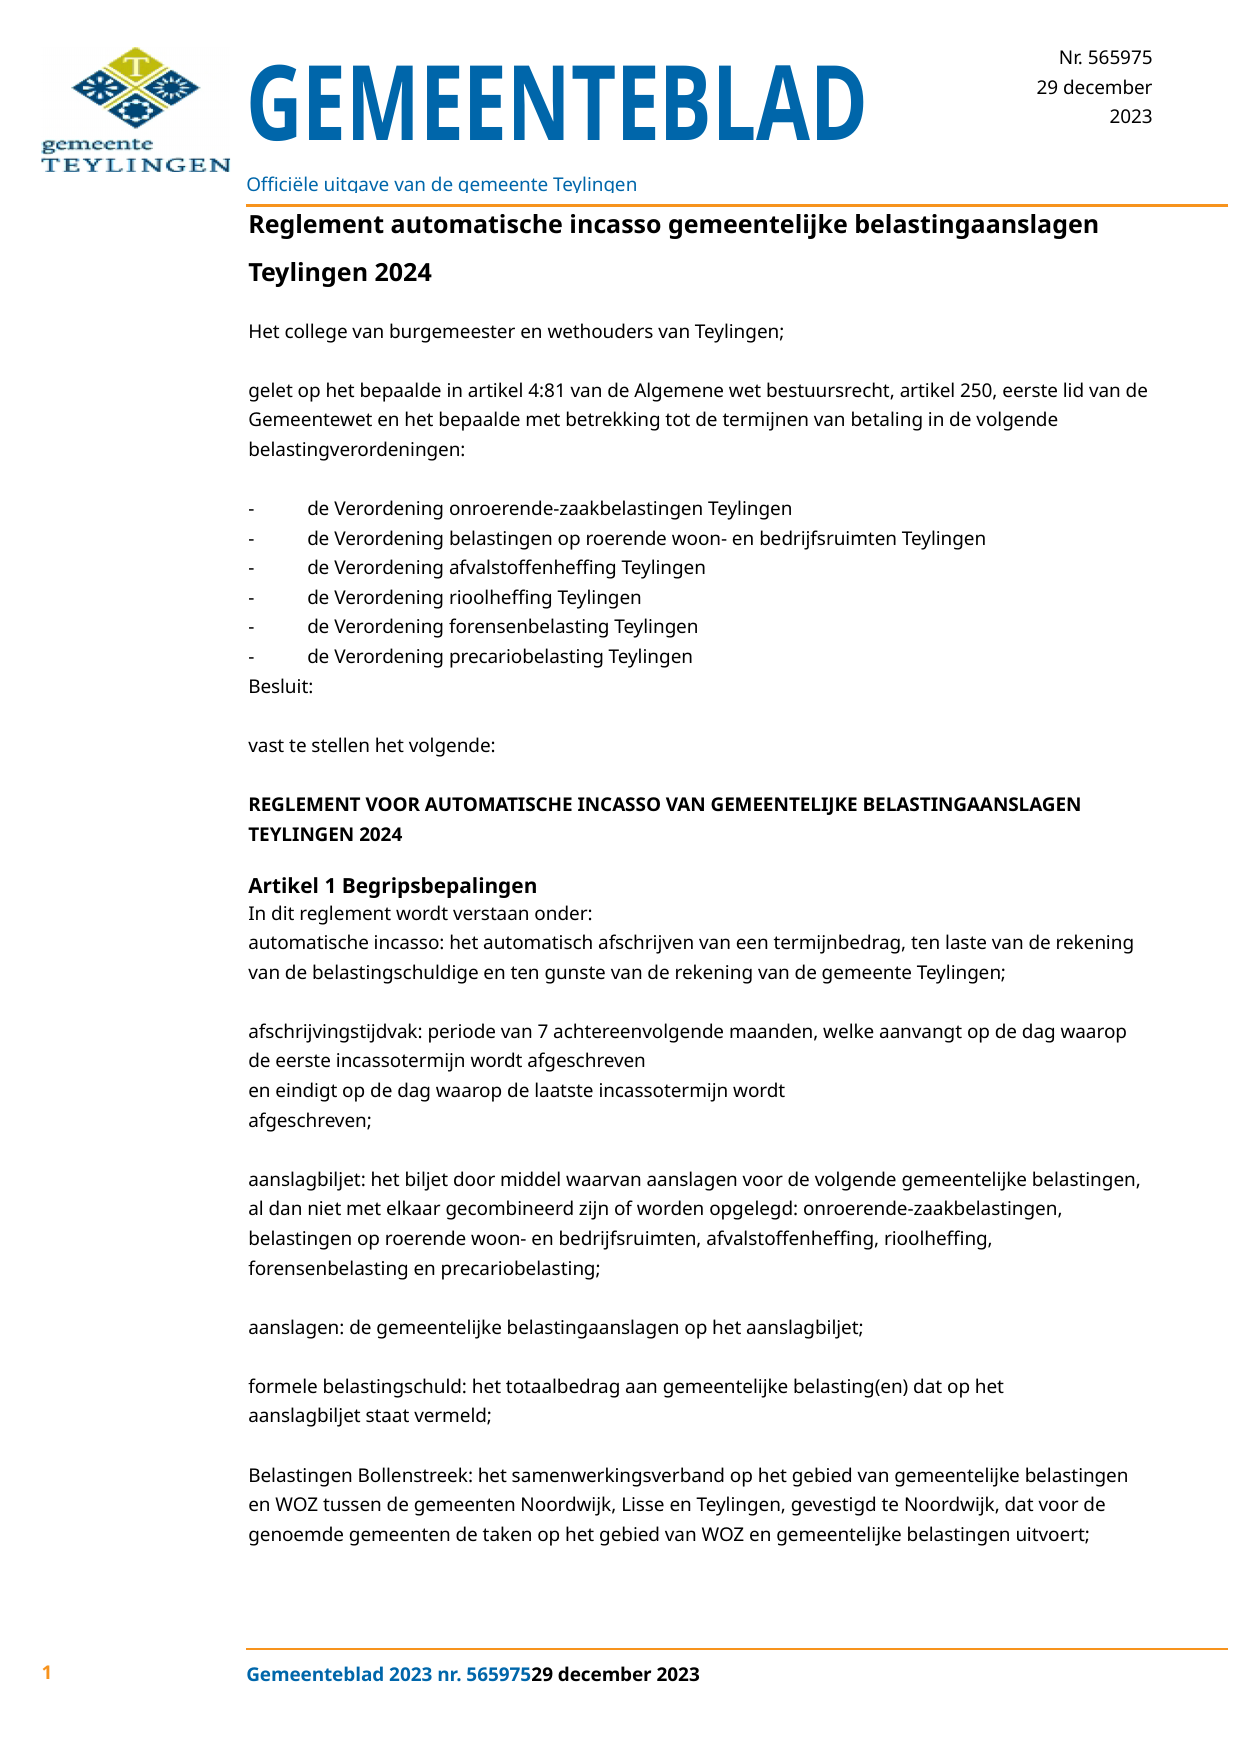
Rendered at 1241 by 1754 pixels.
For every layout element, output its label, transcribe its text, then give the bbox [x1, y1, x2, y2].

text aanslagbiljet staat vermeld; [248, 1403, 1152, 1428]
list de Verordening forensenbelasting Teylingen [248, 614, 1152, 639]
text automatische incasso: het automatisch afschrijven van een termijnbedrag, ten laste van de rekening van de belastingschuldige en ten gunste van de rekening van de gemeente Teylingen; [248, 929, 1152, 984]
list de Verordening rioolheffing Teylingen [248, 584, 1152, 610]
text aanslagen: de gemeentelijke belastingaanslagen op het aanslagbiljet; [248, 1314, 1152, 1339]
list de Verordening afvalstoffenheffing Teylingen [248, 554, 1152, 580]
text Belastingen Bollenstreek: het samenwerkingsverband op het gebied van gemeentelijke belastingen en WOZ tussen de gemeenten Noordwijk, Lisse en Teylingen, gevestigd te Noordwijk, dat voor de genoemde gemeenten de taken op het gebied van WOZ en gemeentelijke belastingen uitvoert; [248, 1462, 1152, 1547]
text REGLEMENT VOOR AUTOMATISCHE INCASSO VAN GEMEENTELIJKE BELASTINGAANSLAGEN TEYLINGEN 2024 [248, 791, 1152, 847]
list de Verordening onroerende-zaakbelastingen Teylingen [248, 495, 1152, 521]
picture [41, 47, 231, 172]
list de Verordening belastingen op roerende woon- en bedrijfsruimten Teylingen [248, 525, 1152, 551]
text aanslagbiljet: het biljet door middel waarvan aanslagen voor de volgende gemeentelijke belastingen, al dan niet met elkaar gecombineerd zijn of worden opgelegd: onroerende-zaakbelastingen, belastingen op roerende woon- en bedrijfsruimten, afvalstoffenheffing, rioolheffing, forensenbelasting en precariobelasting; [248, 1166, 1152, 1280]
text formele belastingschuld: het totaalbedrag aan gemeentelijke belasting(en) dat op het [248, 1373, 1152, 1399]
text Het college van burgemeester en wethouders van Teylingen; [248, 318, 1152, 344]
text Reglement automatische incasso gemeentelijke belastingaanslagen Teylingen 2024 [248, 207, 1152, 288]
text Besluit: [248, 673, 1152, 699]
text afschrijvingstijdvak: periode van 7 achtereenvolgende maanden, welke aanvangt op de dag waarop de eerste incassotermijn wordt afgeschreven [248, 1018, 1152, 1073]
text vast te stellen het volgende: [248, 732, 1152, 758]
text afgeschreven; [248, 1107, 1152, 1132]
text In dit reglement wordt verstaan onder: [248, 900, 1152, 925]
text gelet op het bepaalde in artikel 4:81 van de Algemene wet bestuursrecht, artikel 250, eerste lid van de Gemeentewet en het bepaalde met betrekking tot de termijnen van betaling in de volgende belastingverordeningen: [248, 377, 1152, 462]
text en eindigt op de dag waarop de laatste incassotermijn wordt [248, 1077, 1152, 1103]
list de Verordening precariobelasting Teylingen [248, 643, 1152, 669]
text Artikel 1 Begripsbepalingen [248, 871, 1152, 900]
